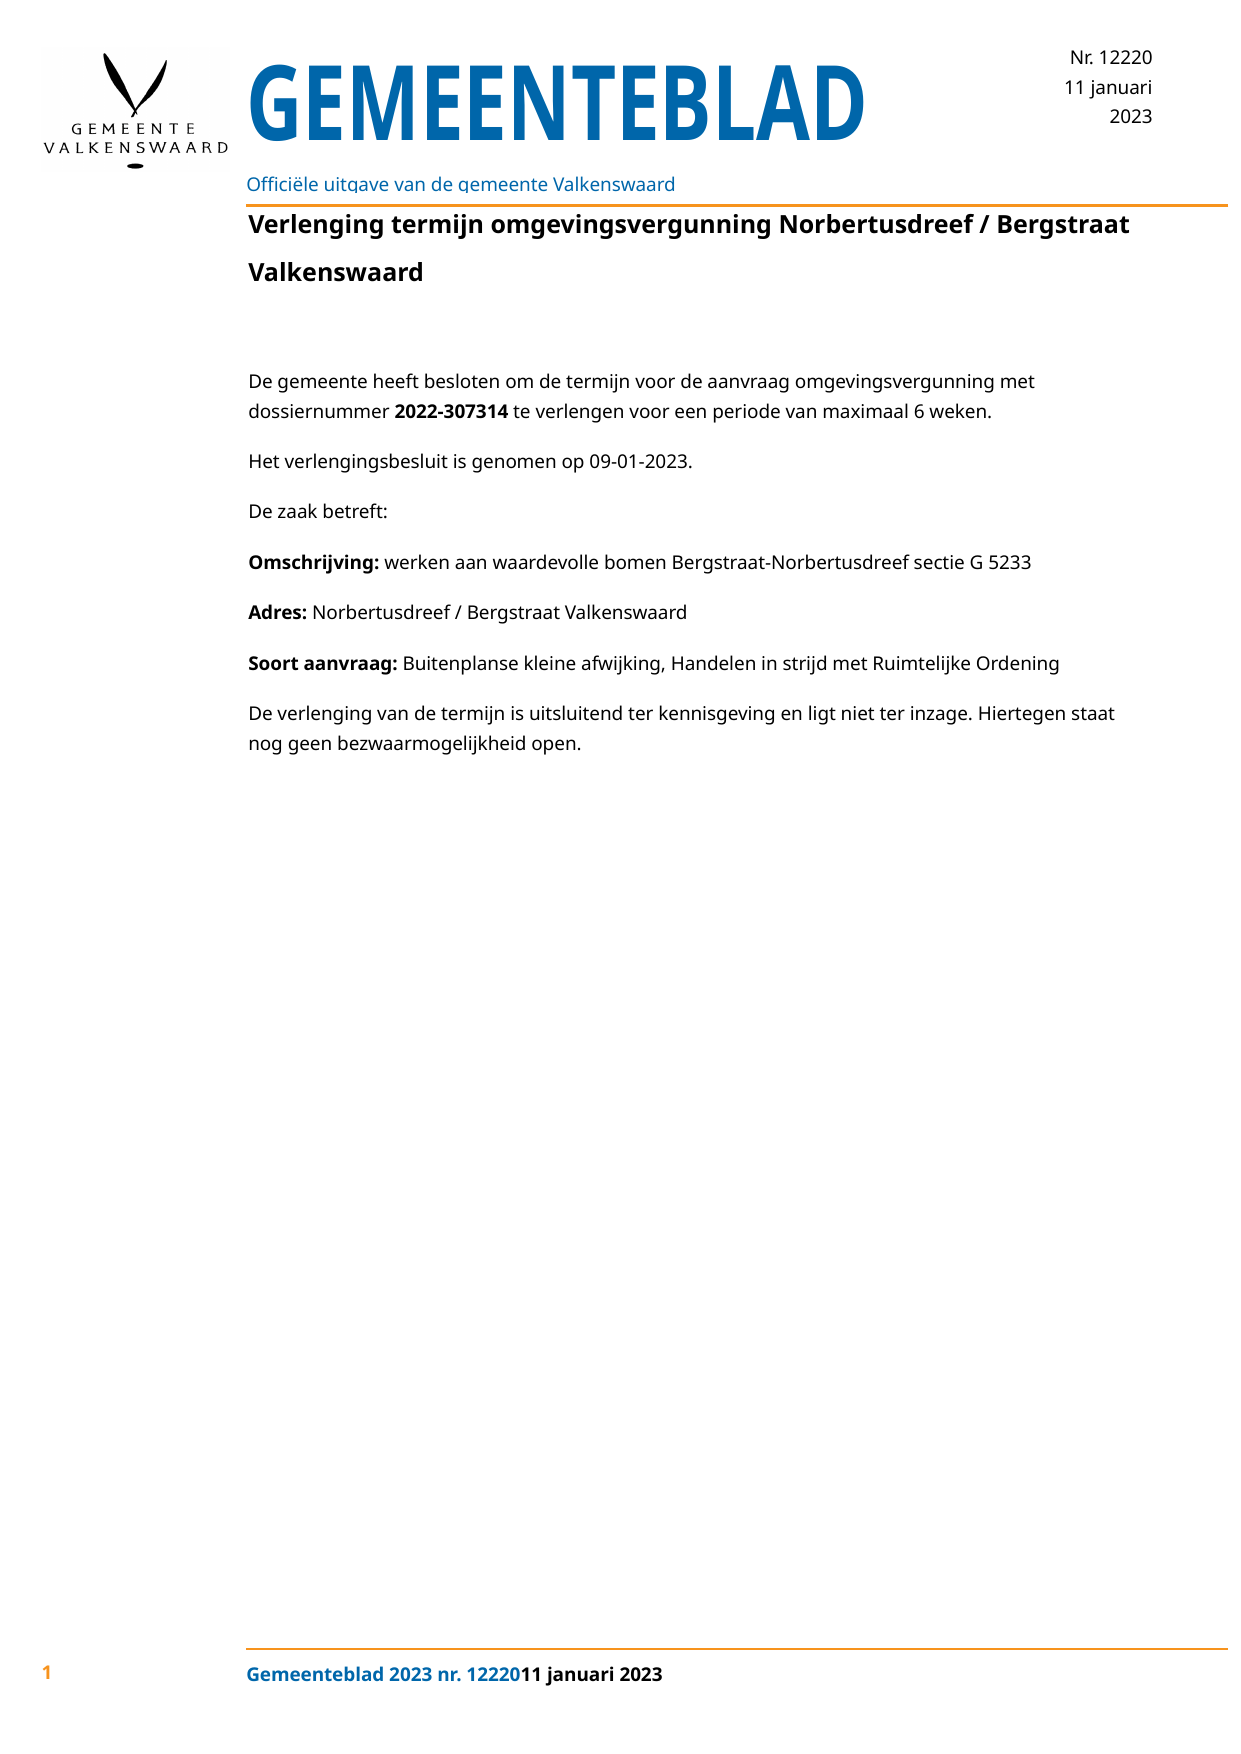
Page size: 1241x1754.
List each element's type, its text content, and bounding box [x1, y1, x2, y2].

text Soort aanvraag: Buitenplanse kleine afwijking, Handelen in strijd met Ruimtelijke Ordening [248, 650, 1152, 676]
text Het verlengingsbesluit is genomen op 09-01-2023. [248, 448, 1152, 474]
picture [41, 47, 231, 172]
text Verlenging termijn omgevingsvergunning Norbertusdreef / Bergstraat Valkenswaard [248, 207, 1152, 288]
text Adres: Norbertusdreef / Bergstraat Valkenswaard [248, 599, 1152, 625]
text Omschrijving: werken aan waardevolle bomen Bergstraat-Norbertusdreef sectie G 5233 [248, 549, 1152, 575]
text De gemeente heeft besloten om de termijn voor de aanvraag omgevingsvergunning met dossiernummer 2022-307314 te verlengen voor een periode van maximaal 6 weken. [248, 368, 1152, 424]
text De verlenging van de termijn is uitsluitend ter kennisgeving en ligt niet ter inzage. Hiertegen staat nog geen bezwaarmogelijkheid open. [248, 700, 1152, 756]
text De zaak betreft: [248, 499, 1152, 524]
